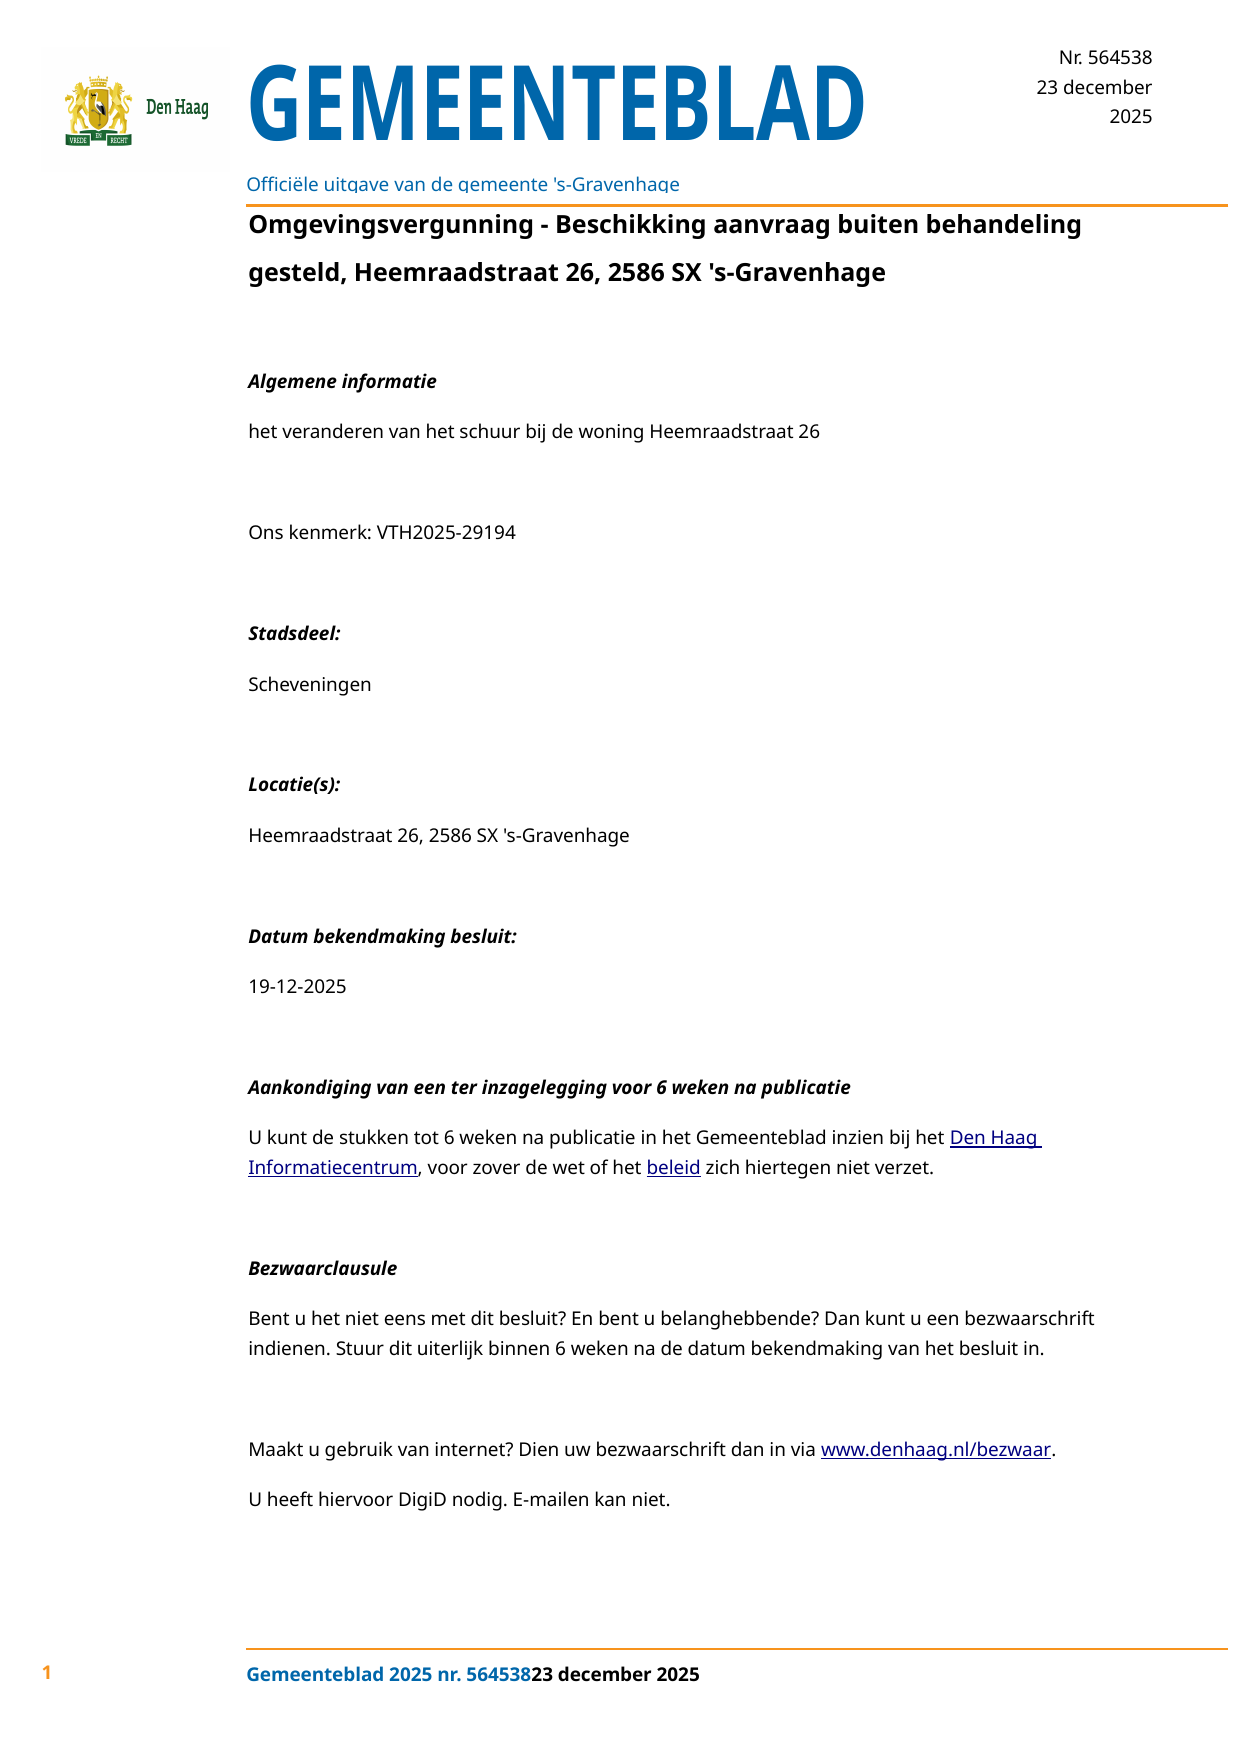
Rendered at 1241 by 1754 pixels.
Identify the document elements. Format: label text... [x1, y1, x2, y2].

text Ons kenmerk: VTH2025-29194 [248, 519, 1152, 545]
text Stadsdeel: [248, 620, 1152, 646]
text U kunt de stukken tot 6 weken na publicatie in het Gemeenteblad inzien bij het Den Haag Informatiecentrum, voor zover de wet of het beleid zich hiertegen niet verzet. [248, 1124, 1152, 1180]
text Scheveningen [248, 671, 1152, 697]
picture [41, 47, 231, 172]
text 19-12-2025 [248, 973, 1152, 999]
text Maakt u gebruik van internet? Dien uw bezwaarschrift dan in via www.denhaag.nl/bezwaar. [248, 1436, 1152, 1462]
text het veranderen van het schuur bij de woning Heemraadstraat 26 [248, 419, 1152, 444]
text Aankondiging van een ter inzagelegging voor 6 weken na publicatie [248, 1074, 1152, 1100]
text Bent u het niet eens met dit besluit? En bent u belanghebbende? Dan kunt u een bezwaarschrift indienen. Stuur dit uiterlijk binnen 6 weken na de datum bekendmaking van het besluit in. [248, 1305, 1152, 1361]
text Datum bekendmaking besluit: [248, 923, 1152, 949]
text Heemraadstraat 26, 2586 SX 's-Gravenhage [248, 822, 1152, 848]
text U heeft hiervoor DigiD nodig. E-mailen kan niet. [248, 1486, 1152, 1512]
text Bezwaarclausule [248, 1255, 1152, 1281]
text Omgevingsvergunning - Beschikking aanvraag buiten behandeling gesteld, Heemraadstraat 26, 2586 SX 's-Gravenhage [248, 207, 1152, 288]
text Locatie(s): [248, 772, 1152, 797]
text Algemene informatie [248, 368, 1152, 394]
